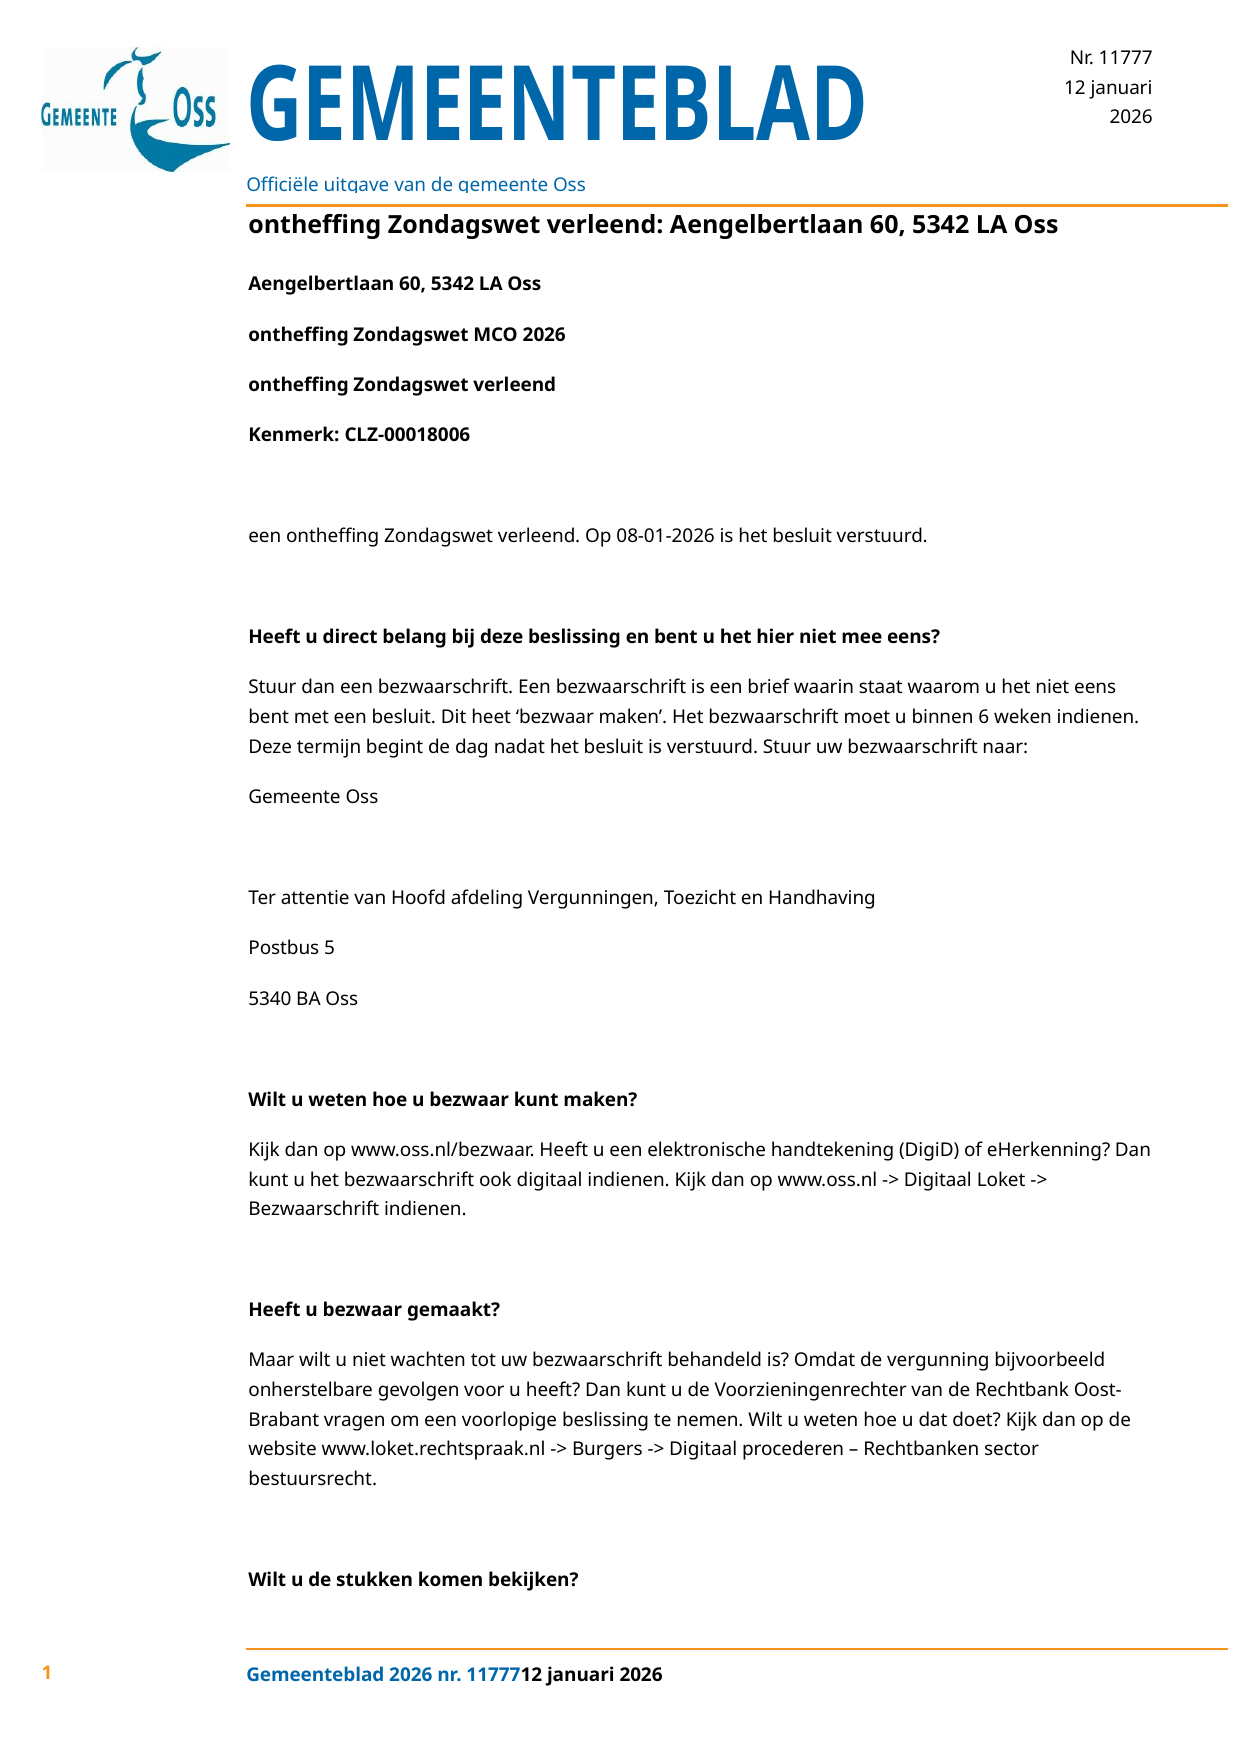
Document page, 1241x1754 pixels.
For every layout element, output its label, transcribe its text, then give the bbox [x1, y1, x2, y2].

text ontheffing Zondagswet verleend: Aengelbertlaan 60, 5342 LA Oss [248, 207, 1152, 241]
text Maar wilt u niet wachten tot uw bezwaarschrift behandeld is? Omdat de vergunning bijvoorbeeld onherstelbare gevolgen voor u heeft? Dan kunt u de Voorzieningenrechter van de Rechtbank Oost-Brabant vragen om een voorlopige beslissing te nemen. Wilt u weten hoe u dat doet? Kijk dan op de website www.loket.rechtspraak.nl -> Burgers -> Digitaal procederen – Rechtbanken sector bestuursrecht. [248, 1347, 1152, 1491]
text ontheffing Zondagswet MCO 2026 [248, 321, 1152, 346]
text Kenmerk: CLZ-00018006 [248, 422, 1152, 447]
text Wilt u weten hoe u bezwaar kunt maken? [248, 1086, 1152, 1111]
text Postbus 5 [248, 934, 1152, 960]
text Wilt u de stukken komen bekijken? [248, 1566, 1152, 1591]
text Heeft u bezwaar gemaakt? [248, 1296, 1152, 1322]
text Aengelbertlaan 60, 5342 LA Oss [248, 270, 1152, 296]
text Kijk dan op www.oss.nl/bezwaar. Heeft u een elektronische handtekening (DigiD) of eHerkenning? Dan kunt u het bezwaarschrift ook digitaal indienen. Kijk dan op www.oss.nl -> Digitaal Loket -> Bezwaarschrift indienen. [248, 1136, 1152, 1221]
text Ter attentie van Hoofd afdeling Vergunningen, Toezicht en Handhaving [248, 884, 1152, 910]
text Gemeente Oss [248, 783, 1152, 809]
text 5340 BA Oss [248, 985, 1152, 1011]
text Stuur dan een bezwaarschrift. Een bezwaarschrift is een brief waarin staat waarom u het niet eens bent met een besluit. Dit heet ‘bezwaar maken’. Het bezwaarschrift moet u binnen 6 weken indienen. Deze termijn begint de dag nadat het besluit is verstuurd. Stuur uw bezwaarschrift naar: [248, 674, 1152, 758]
text Heeft u direct belang bij deze beslissing en bent u het hier niet mee eens? [248, 623, 1152, 649]
text een ontheffing Zondagswet verleend. Op 08-01-2026 is het besluit verstuurd. [248, 522, 1152, 548]
text ontheffing Zondagswet verleend [248, 371, 1152, 397]
picture [41, 47, 231, 172]
